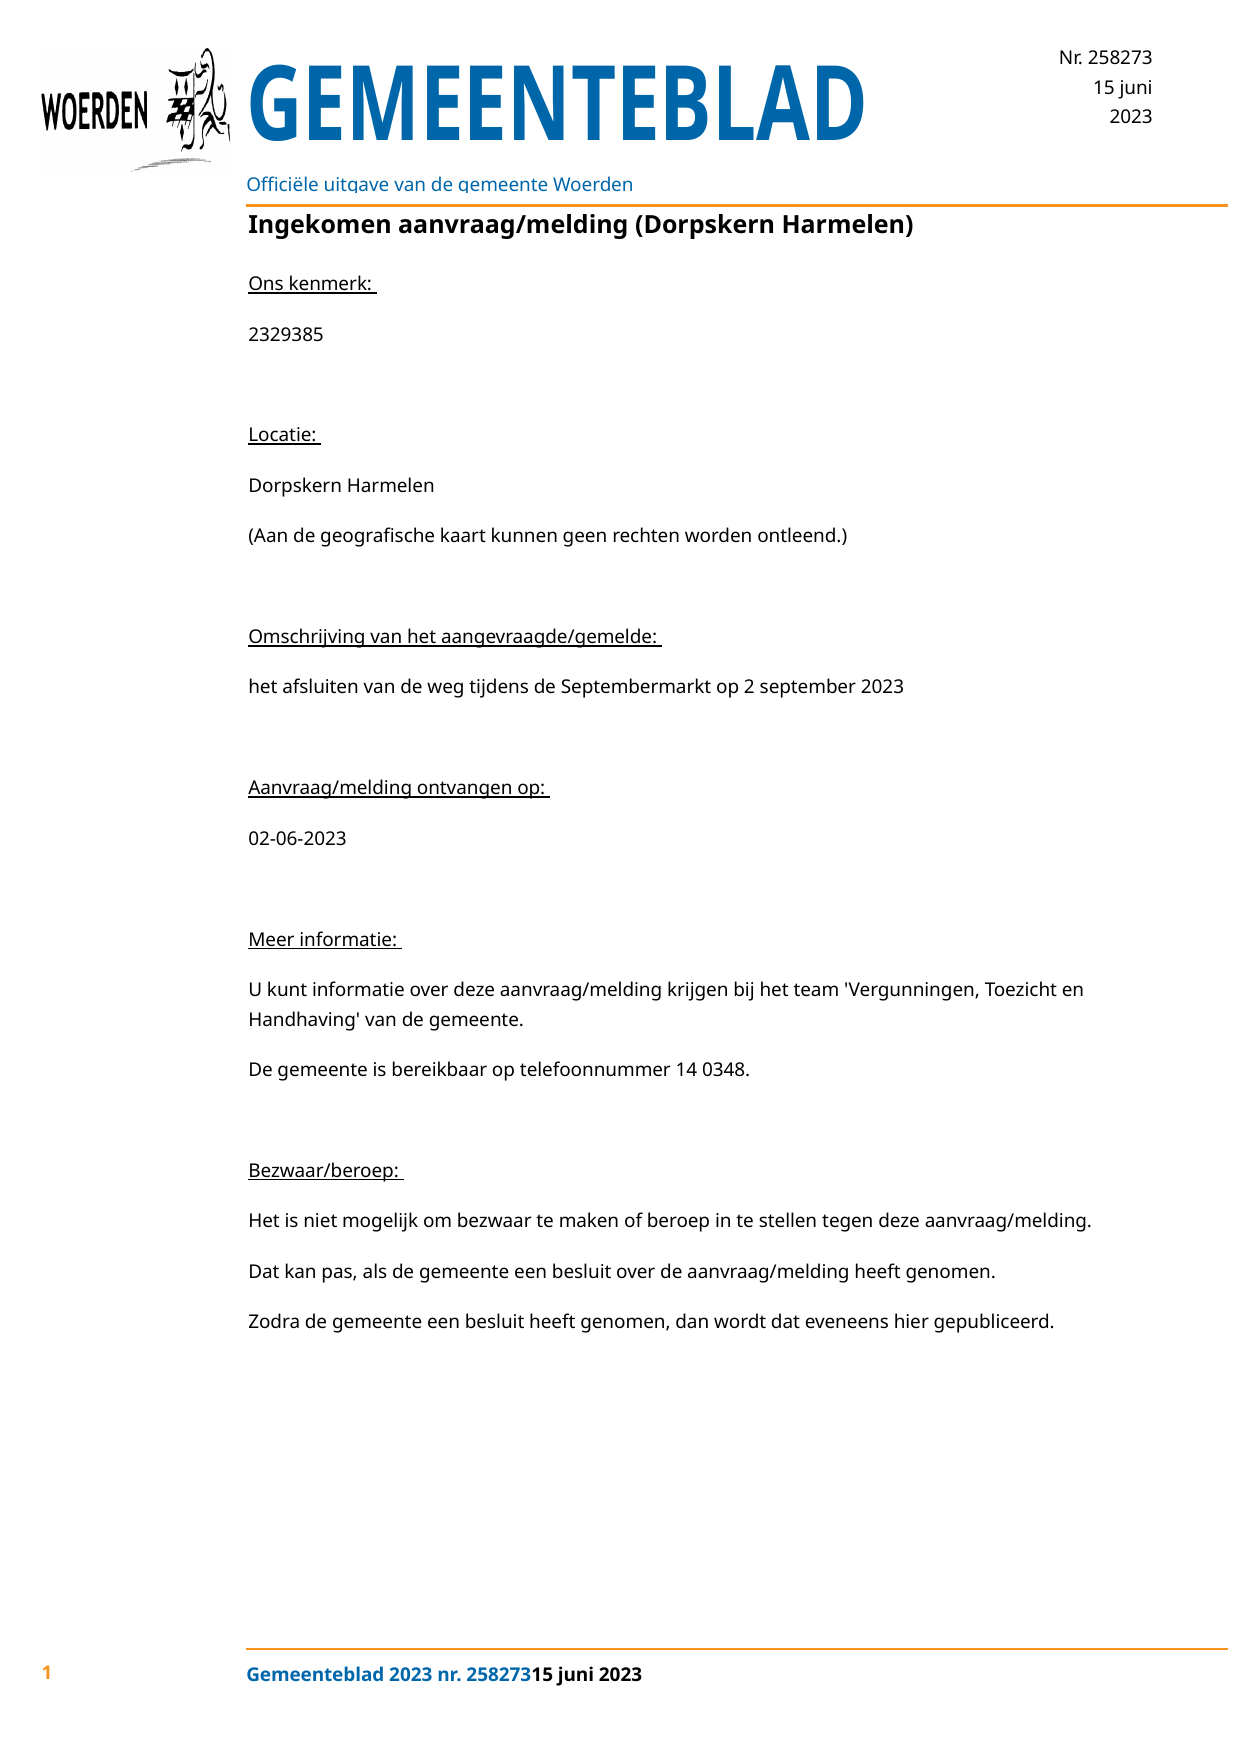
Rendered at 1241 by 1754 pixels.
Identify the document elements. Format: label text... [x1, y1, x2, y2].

text 2329385 [248, 321, 1152, 346]
text Ons kenmerk: [248, 270, 1152, 296]
text Dorpskern Harmelen [248, 472, 1152, 498]
text het afsluiten van de weg tijdens de Septembermarkt op 2 september 2023 [248, 674, 1152, 699]
text Het is niet mogelijk om bezwaar te maken of beroep in te stellen tegen deze aanvraag/melding. [248, 1207, 1152, 1233]
text Locatie: [248, 422, 1152, 447]
text Meer informatie: [248, 926, 1152, 951]
text 02-06-2023 [248, 825, 1152, 851]
text De gemeente is bereikbaar op telefoonnummer 14 0348. [248, 1056, 1152, 1082]
text Omschrijving van het aangevraagde/gemelde: [248, 623, 1152, 649]
text U kunt informatie over deze aanvraag/melding krijgen bij het team 'Vergunningen, Toezicht en Handhaving' van de gemeente. [248, 976, 1152, 1031]
text (Aan de geografische kaart kunnen geen rechten worden ontleend.) [248, 522, 1152, 548]
text Aanvraag/melding ontvangen op: [248, 774, 1152, 800]
text Ingekomen aanvraag/melding (Dorpskern Harmelen) [248, 207, 1152, 241]
picture [41, 47, 231, 172]
text Zodra de gemeente een besluit heeft genomen, dan wordt dat eveneens hier gepubliceerd. [248, 1308, 1152, 1334]
text Bezwaar/beroep: [248, 1157, 1152, 1183]
text Dat kan pas, als de gemeente een besluit over de aanvraag/melding heeft genomen. [248, 1258, 1152, 1283]
